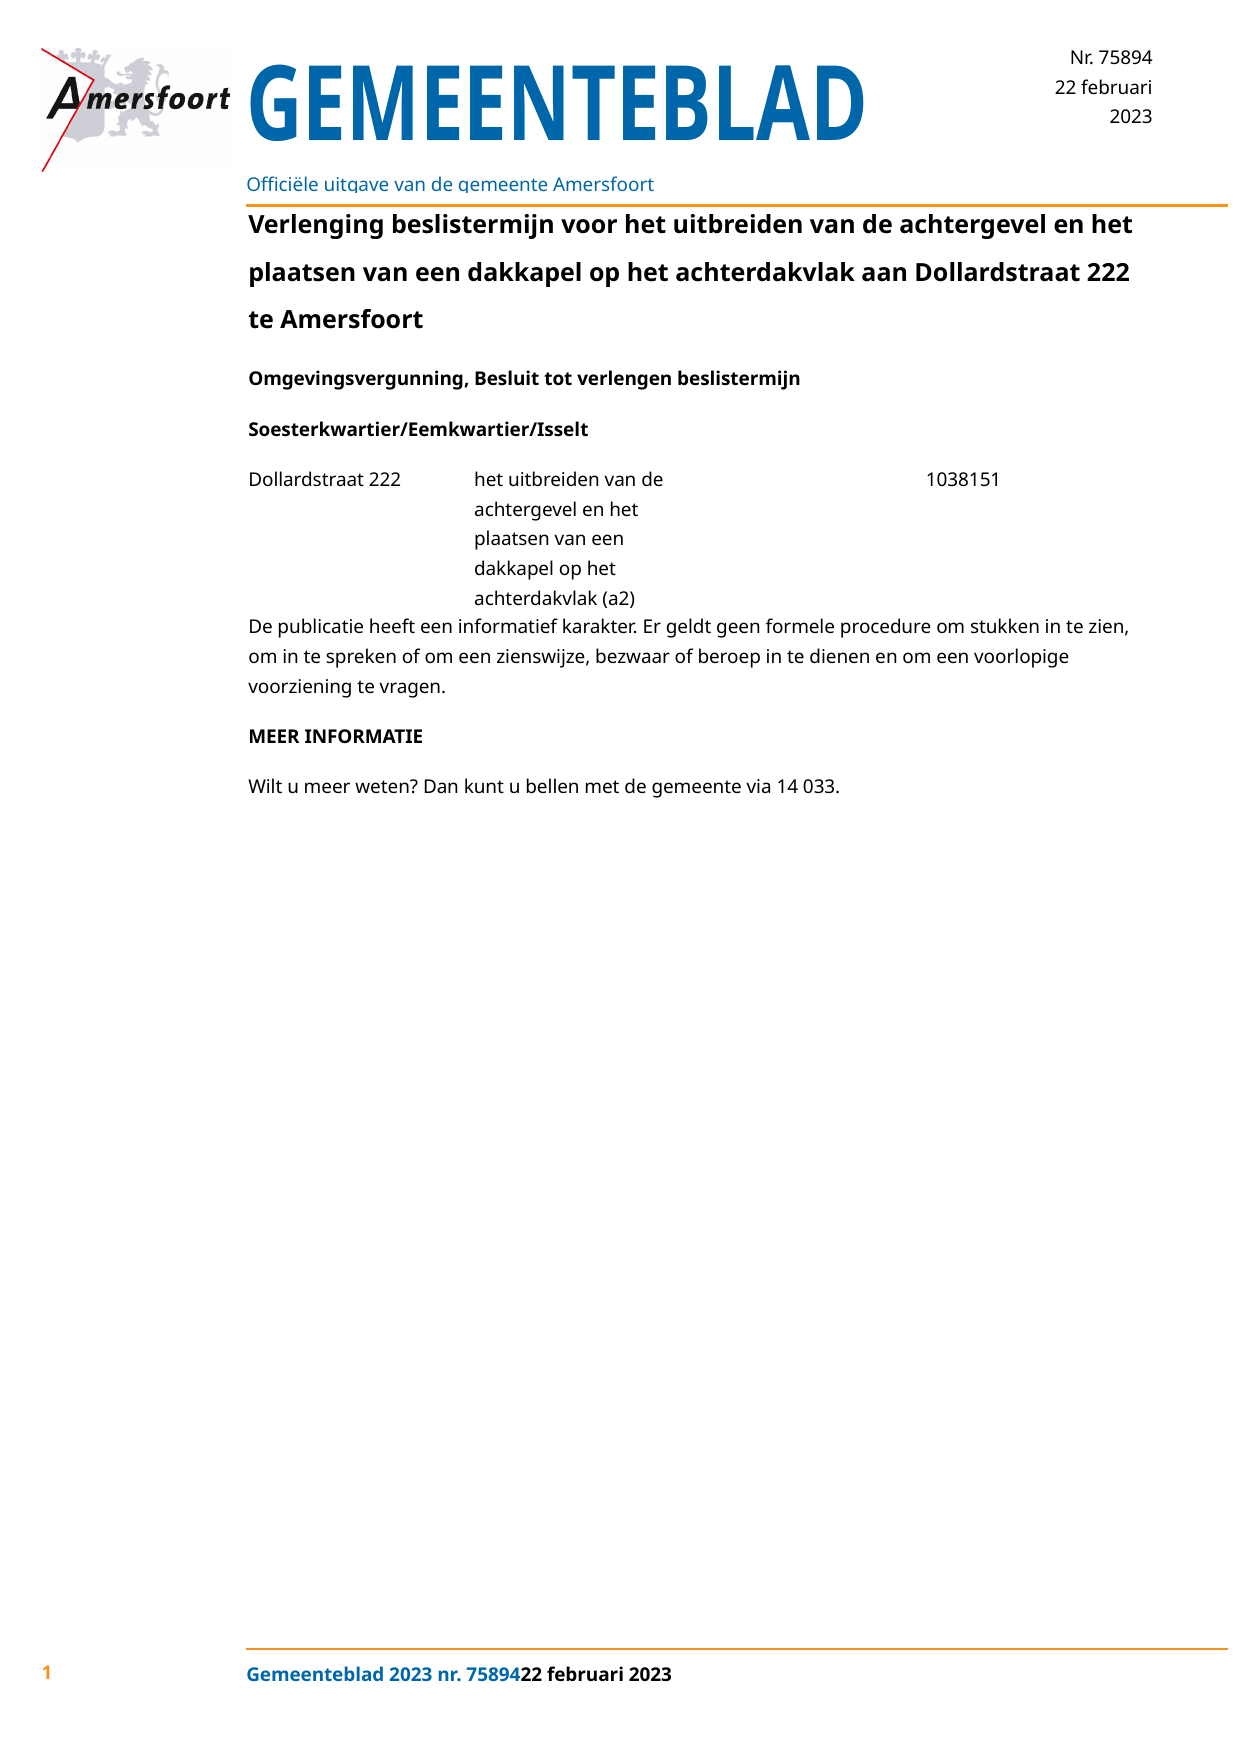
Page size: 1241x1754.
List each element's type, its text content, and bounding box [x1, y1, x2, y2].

text Verlenging beslistermijn voor het uitbreiden van de achtergevel en het plaatsen van een dakkapel op het achterdakvlak aan Dollardstraat 222 te Amersfoort [248, 207, 1152, 336]
table_header [700, 466, 926, 611]
table_header Dollardstraat 222 [248, 466, 474, 611]
table_header 1038151 [926, 466, 1152, 611]
table_header het uitbreiden van de achtergevel en het plaatsen van een dakkapel op het achterdakvlak (a2) [474, 466, 700, 611]
picture [41, 47, 231, 172]
text Wilt u meer weten? Dan kunt u bellen met de gemeente via 14 033. [248, 774, 1152, 799]
text Soesterkwartier/Eemkwartier/Isselt [248, 416, 1152, 442]
text MEER INFORMATIE [248, 723, 1152, 749]
text Omgevingsvergunning, Besluit tot verlengen beslistermijn [248, 366, 1152, 391]
text De publicatie heeft een informatief karakter. Er geldt geen formele procedure om stukken in te zien, om in te spreken of om een zienswijze, bezwaar of beroep in te dienen en om een voorlopige voorziening te vragen. [248, 614, 1152, 699]
